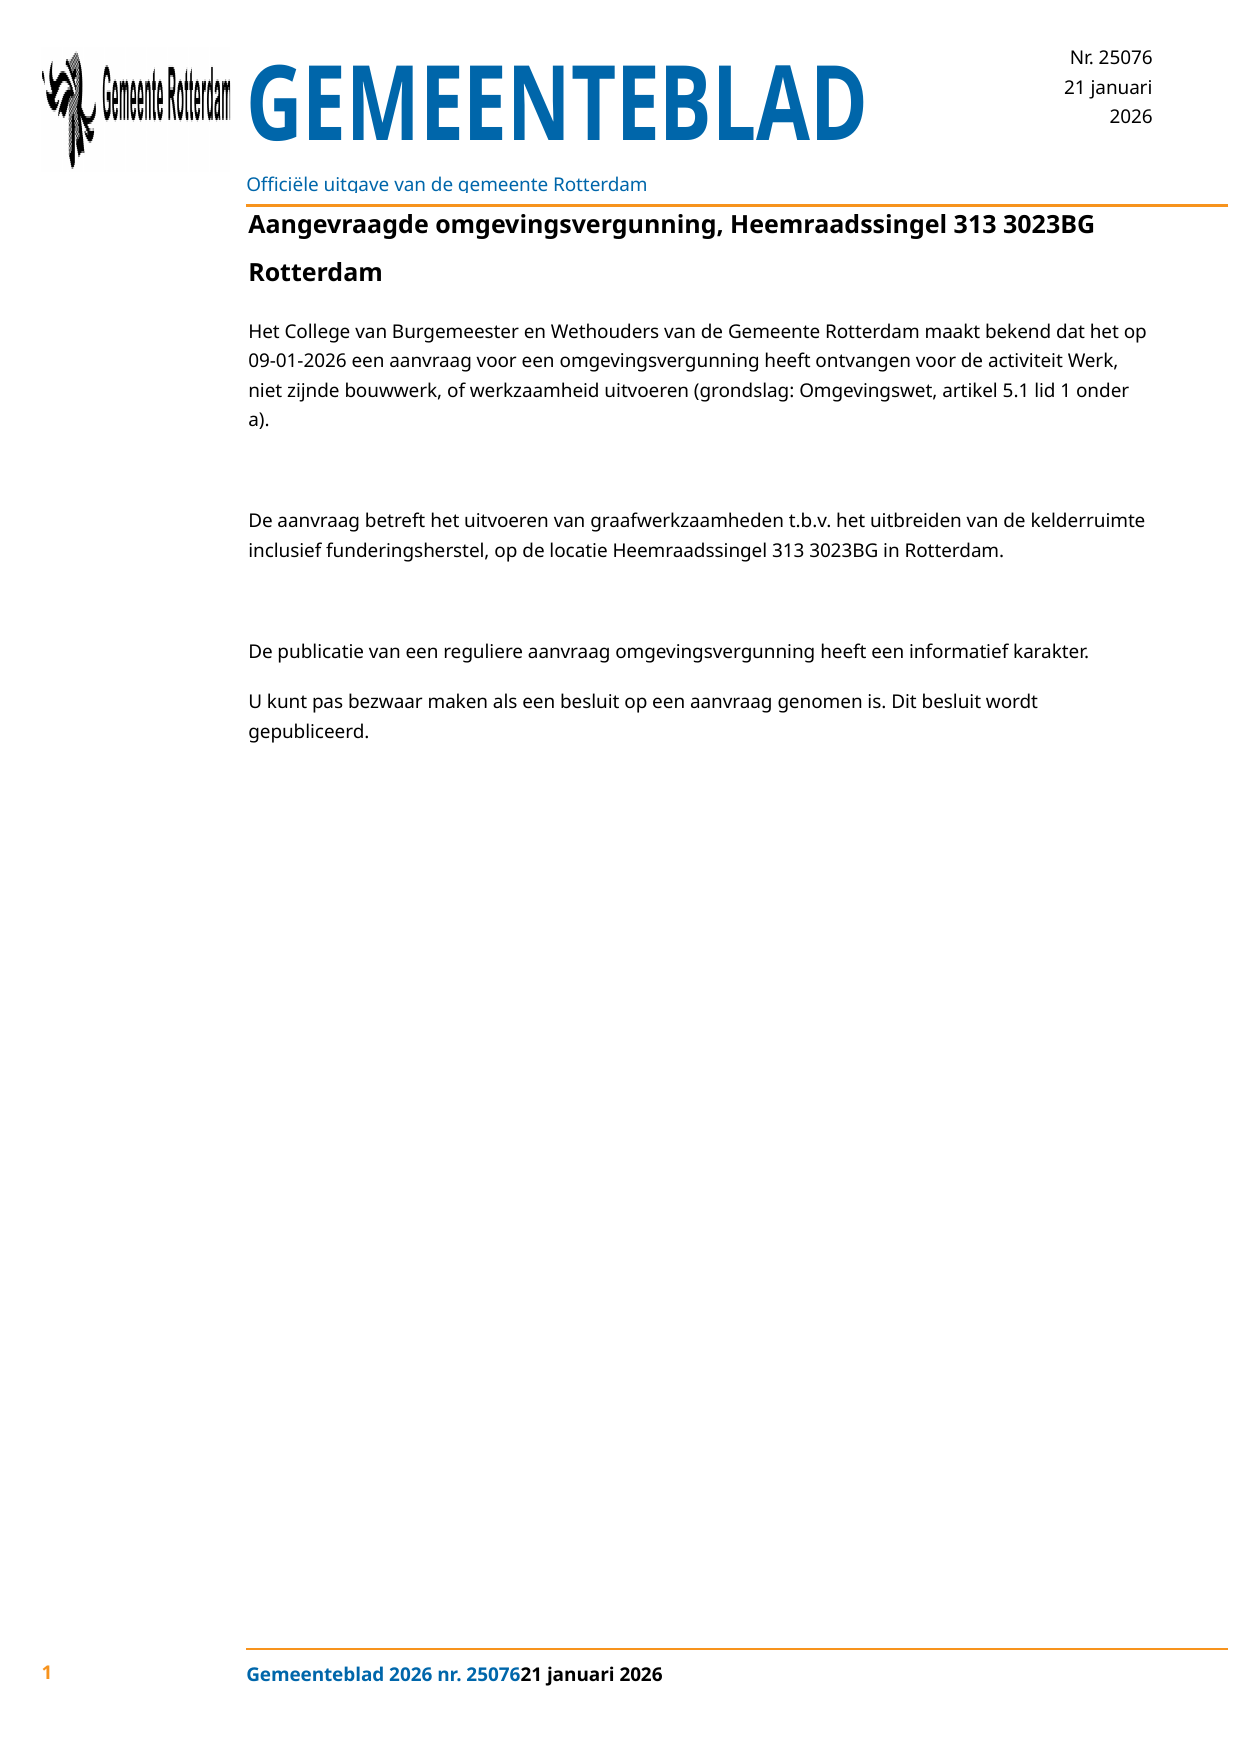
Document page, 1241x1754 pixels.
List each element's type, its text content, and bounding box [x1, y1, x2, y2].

text De aanvraag betreft het uitvoeren van graafwerkzaamheden t.b.v. het uitbreiden van de kelderruimte inclusief funderingsherstel, op de locatie Heemraadssingel 313 3023BG in Rotterdam. [248, 507, 1152, 563]
picture [41, 47, 231, 172]
text Aangevraagde omgevingsvergunning, Heemraadssingel 313 3023BG Rotterdam [248, 207, 1152, 288]
text U kunt pas bezwaar maken als een besluit op een aanvraag genomen is. Dit besluit wordt gepubliceerd. [248, 688, 1152, 744]
text Het College van Burgemeester en Wethouders van de Gemeente Rotterdam maakt bekend dat het op 09-01-2026 een aanvraag voor een omgevingsvergunning heeft ontvangen voor de activiteit Werk, niet zijnde bouwwerk, of werkzaamheid uitvoeren (grondslag: Omgevingswet, artikel 5.1 lid 1 onder a). [248, 318, 1152, 432]
text De publicatie van een reguliere aanvraag omgevingsvergunning heeft een informatief karakter. [248, 638, 1152, 664]
